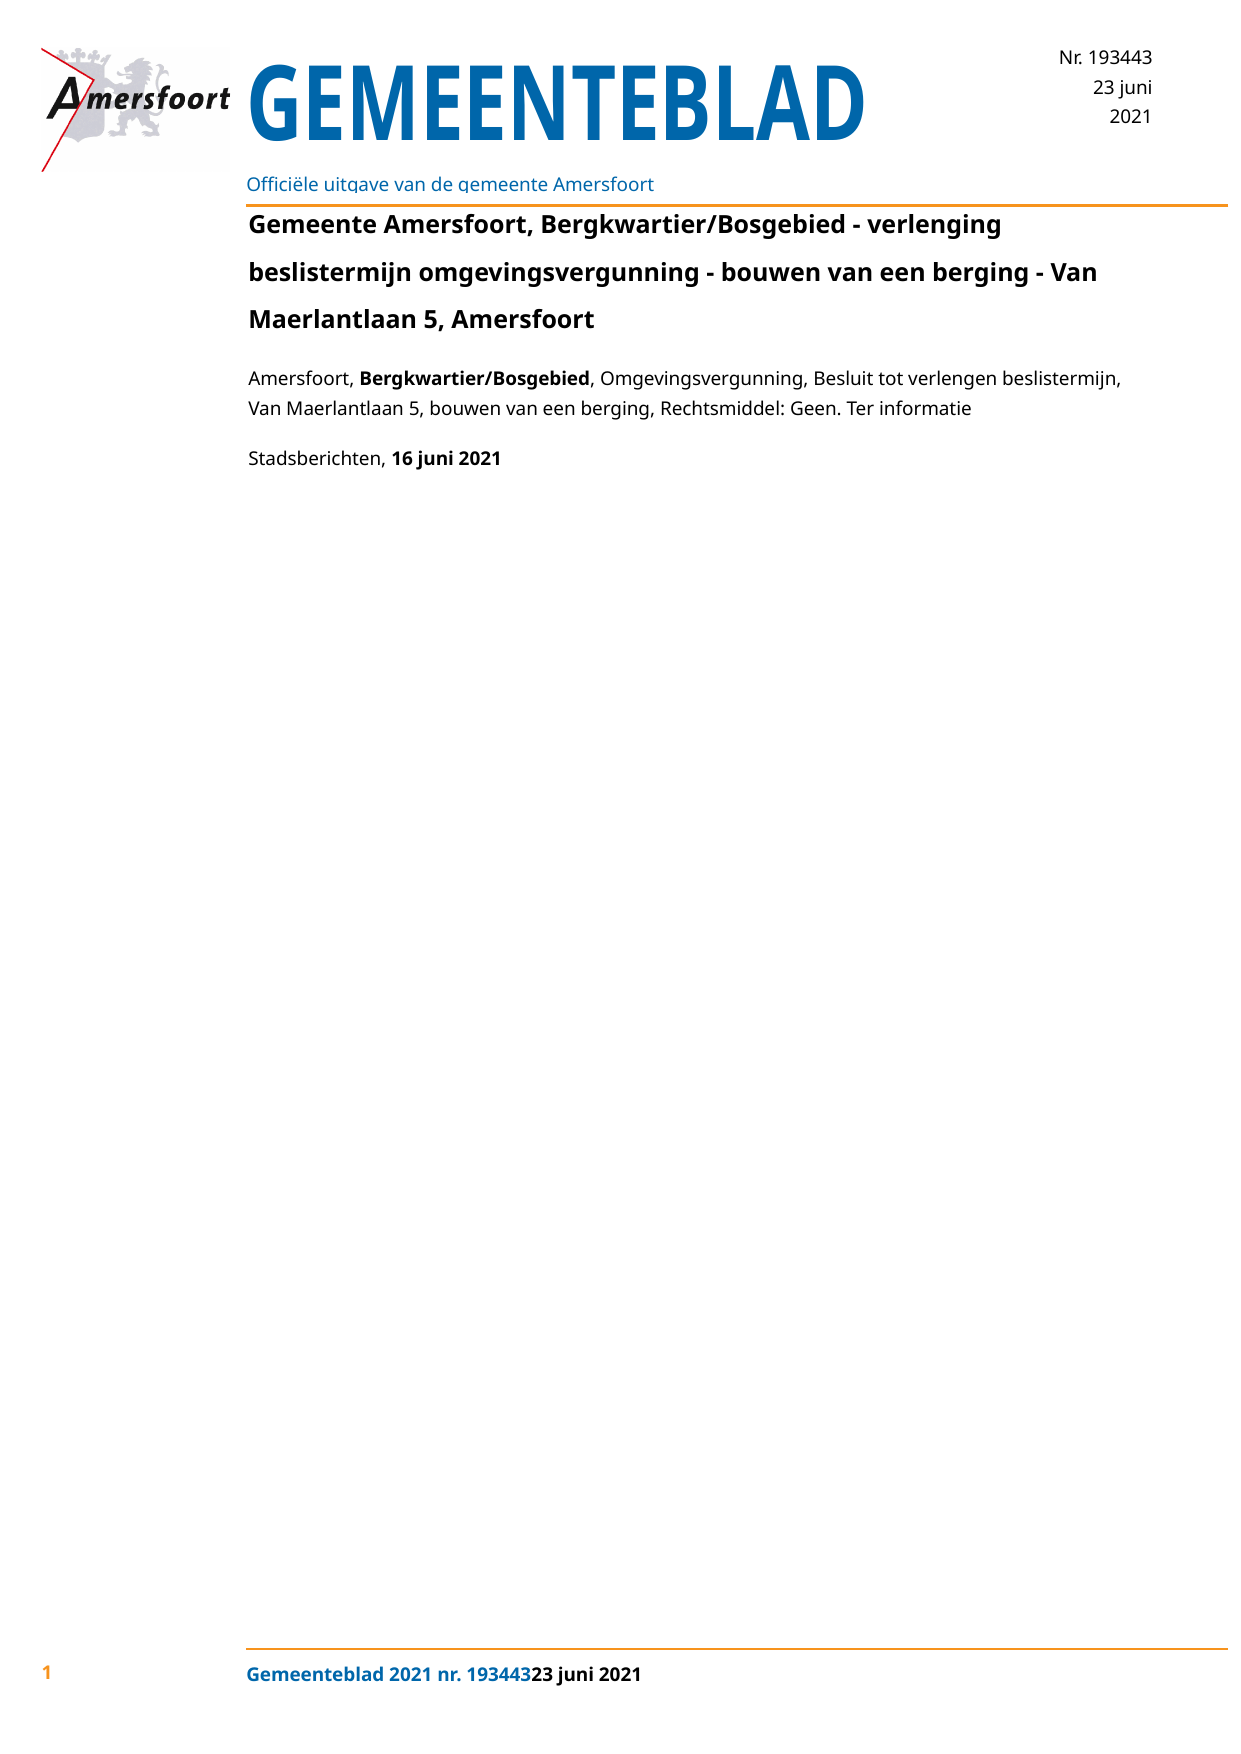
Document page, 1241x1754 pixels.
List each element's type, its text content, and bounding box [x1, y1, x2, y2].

text Gemeente Amersfoort, Bergkwartier/Bosgebied - verlenging beslistermijn omgevingsvergunning - bouwen van een berging - Van Maerlantlaan 5, Amersfoort [248, 207, 1152, 336]
picture [41, 47, 231, 172]
text Stadsberichten, 16 juni 2021 [248, 446, 1152, 471]
text Amersfoort, Bergkwartier/Bosgebied, Omgevingsvergunning, Besluit tot verlengen beslistermijn, Van Maerlantlaan 5, bouwen van een berging, Rechtsmiddel: Geen. Ter informatie [248, 366, 1152, 421]
